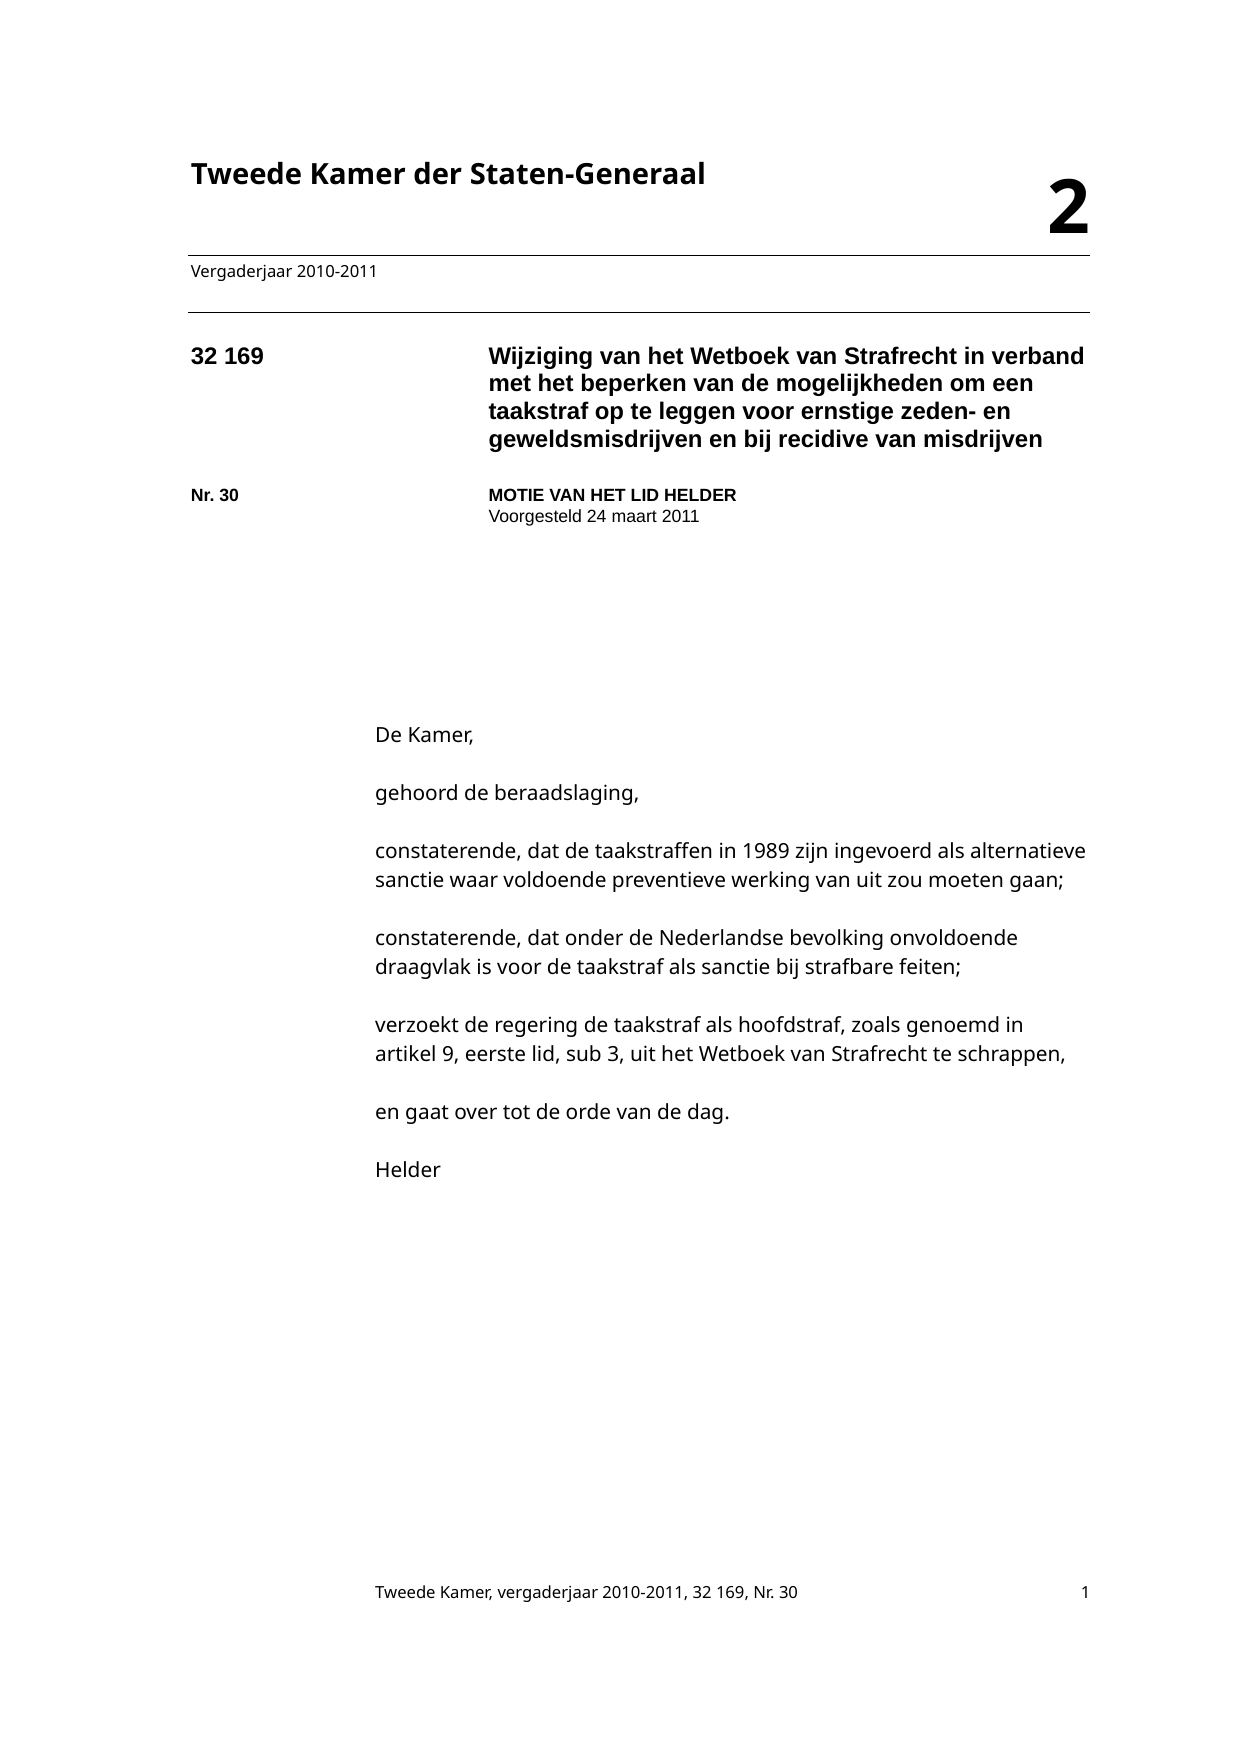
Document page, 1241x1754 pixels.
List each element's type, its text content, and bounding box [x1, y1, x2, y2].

table_header 2 [910, 150, 1090, 255]
text constaterende, dat onder de Nederlandse bevolking onvoldoende draagvlak is voor de taakstraf als sanctie bij strafbare feiten; [375, 923, 1090, 980]
table_cell Vergaderjaar 2010-2011 [188, 256, 485, 312]
text Helder [375, 1156, 1090, 1184]
text De Kamer, [375, 720, 1090, 748]
table_cell Wijziging van het Wetboek van Strafrecht in verband met het beperken van de mogelijkheden om een taakstraf op te leggen voor ernstige zeden- en geweldsmisdrijven en bij recidive van misdrijven [485, 339, 1090, 482]
table_cell MOTIE VAN HET LID HELDER Voorgesteld 24 maart 2011 [485, 482, 1090, 601]
table_cell [485, 313, 1090, 339]
text gehoord de beraadslaging, [375, 778, 1090, 807]
table_cell [188, 313, 485, 339]
table_cell [485, 256, 1090, 312]
table_cell Nr. 30 [188, 482, 485, 601]
table_header Tweede Kamer der Staten-Generaal [188, 150, 909, 255]
table_cell 32 169 [188, 339, 485, 482]
text en gaat over tot de orde van de dag. [375, 1097, 1090, 1126]
text constaterende, dat de taakstraffen in 1989 zijn ingevoerd als alternatieve sanctie waar voldoende preventieve werking van uit zou moeten gaan; [375, 837, 1090, 893]
text verzoekt de regering de taakstraf als hoofdstraf, zoals genoemd in artikel 9, eerste lid, sub 3, uit het Wetboek van Strafrecht te schrappen, [375, 1010, 1090, 1067]
